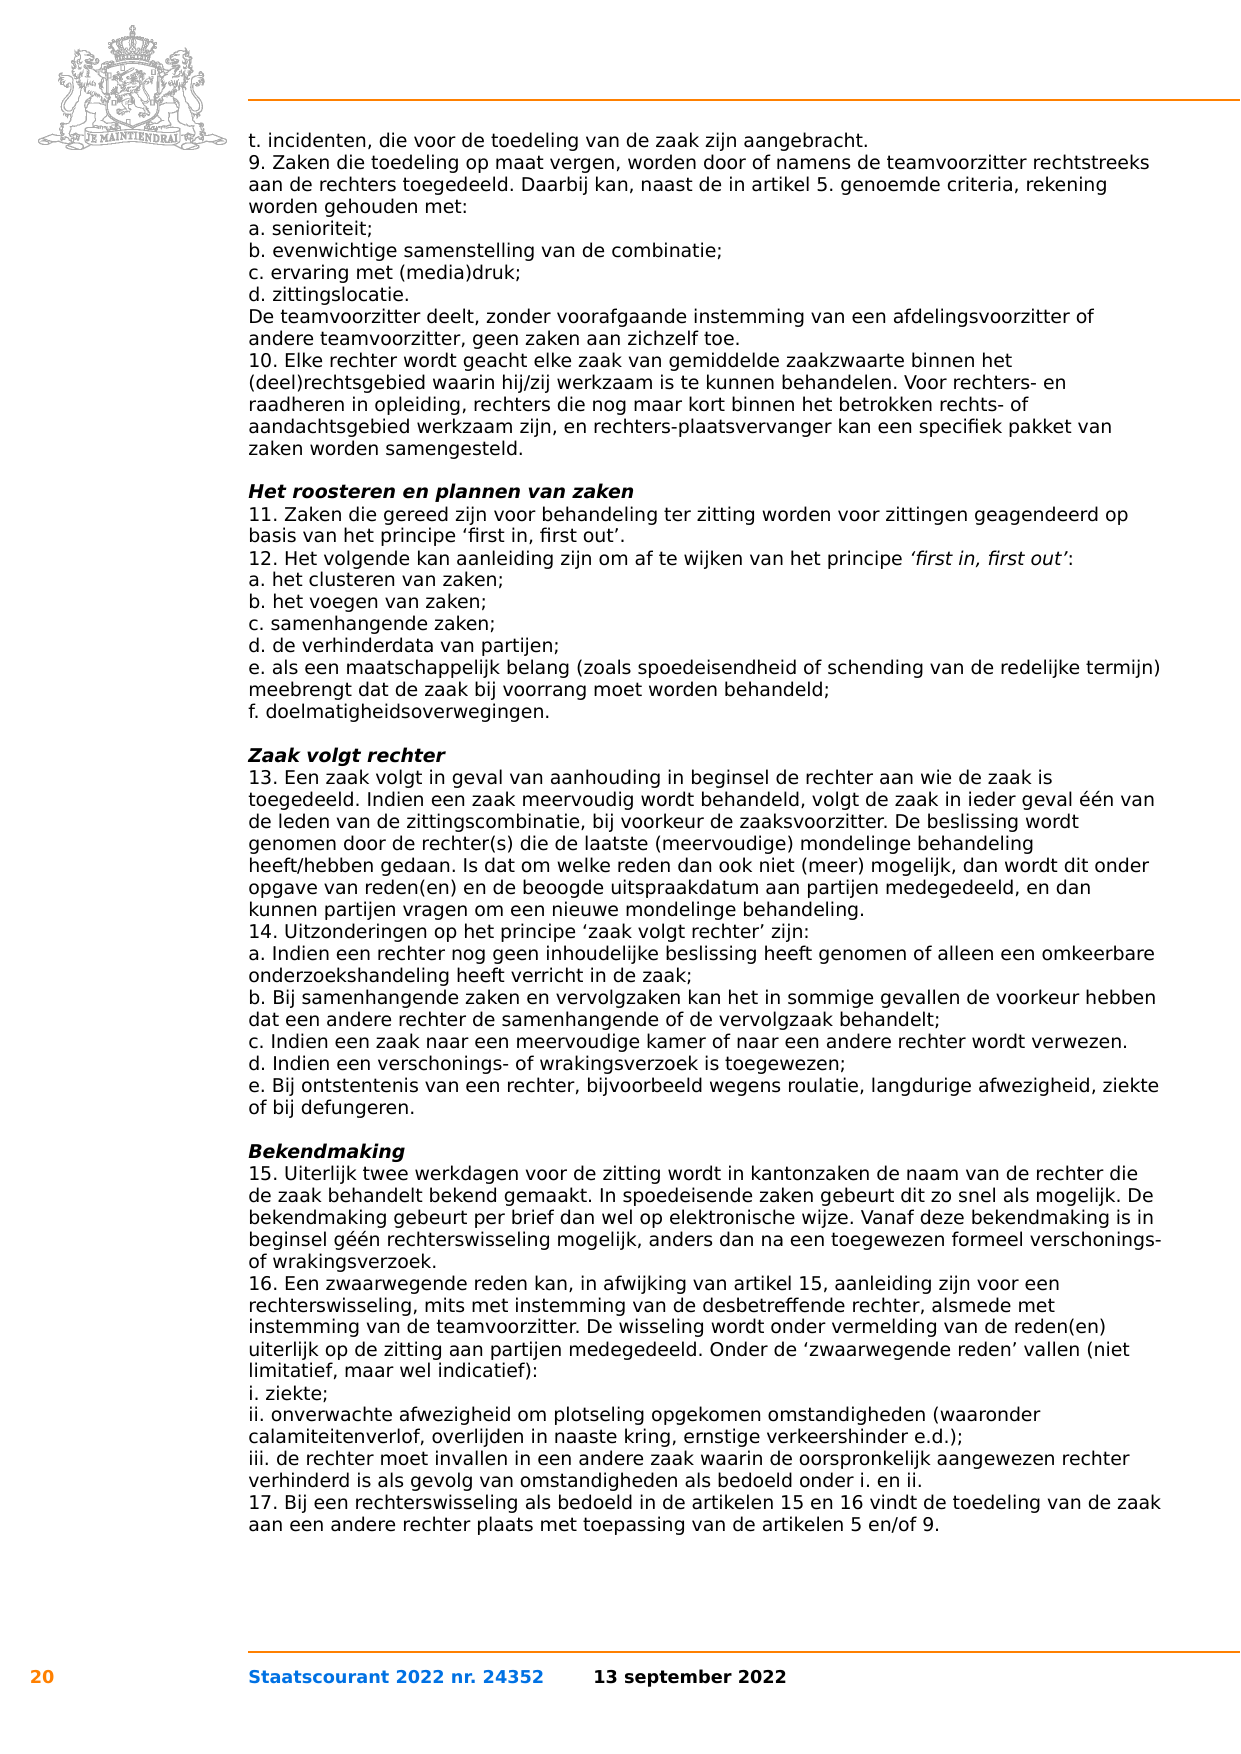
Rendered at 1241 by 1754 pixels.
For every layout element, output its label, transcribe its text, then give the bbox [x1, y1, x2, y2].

text f. doelmatigheidsoverwegingen. [248, 701, 1163, 723]
text 11. Zaken die gereed zijn voor behandeling ter zitting worden voor zittingen geagendeerd op basis van het principe ‘first in, first out’. [248, 503, 1163, 547]
text a. Indien een rechter nog geen inhoudelijke beslissing heeft genomen of alleen een omkeerbare onderzoekshandeling heeft verricht in de zaak; [248, 943, 1163, 987]
text i. ziekte; [248, 1382, 1163, 1404]
text e. als een maatschappelijk belang (zoals spoedeisendheid of schending van de redelijke termijn) meebrengt dat de zaak bij voorrang moet worden behandeld; [248, 657, 1163, 701]
text a. het clusteren van zaken; [248, 569, 1163, 591]
text 15. Uiterlijk twee werkdagen voor de zitting wordt in kantonzaken de naam van de rechter die de zaak behandelt bekend gemaakt. In spoedeisende zaken gebeurt dit zo snel als mogelijk. De bekendmaking gebeurt per brief dan wel op elektronische wijze. Vanaf deze bekendmaking is in beginsel géén rechterswisseling mogelijk, anders dan na een toegewezen formeel verschonings- of wrakingsverzoek. [248, 1163, 1163, 1272]
text c. samenhangende zaken; [248, 613, 1163, 635]
text 17. Bij een rechterswisseling als bedoeld in de artikelen 15 en 16 vindt de toedeling van de zaak aan een andere rechter plaats met toepassing van de artikelen 5 en/of 9. [248, 1492, 1163, 1536]
subtitle Zaak volgt rechter [248, 745, 1163, 767]
subtitle Bekendmaking [248, 1141, 1163, 1163]
text e. Bij ontstentenis van een rechter, bijvoorbeeld wegens roulatie, langdurige afwezigheid, ziekte of bij defungeren. [248, 1075, 1163, 1119]
subtitle Het roosteren en plannen van zaken [248, 481, 1163, 503]
text 9. Zaken die toedeling op maat vergen, worden door of namens de teamvoorzitter rechtstreeks aan de rechters toegedeeld. Daarbij kan, naast de in artikel 5. genoemde criteria, rekening worden gehouden met: [248, 152, 1163, 218]
text c. Indien een zaak naar een meervoudige kamer of naar een andere rechter wordt verwezen. [248, 1031, 1163, 1053]
text 12. Het volgende kan aanleiding zijn om af te wijken van het principe ‘first in, first out’: [248, 547, 1163, 569]
text 13. Een zaak volgt in geval van aanhouding in beginsel de rechter aan wie de zaak is toegedeeld. Indien een zaak meervoudig wordt behandeld, volgt de zaak in ieder geval één van de leden van de zittingscombinatie, bij voorkeur de zaaksvoorzitter. De beslissing wordt genomen door de rechter(s) die de laatste (meervoudige) mondelinge behandeling heeft/hebben gedaan. Is dat om welke reden dan ook niet (meer) mogelijk, dan wordt dit onder opgave van reden(en) en de beoogde uitspraakdatum aan partijen medegedeeld, en dan kunnen partijen vragen om een nieuwe mondelinge behandeling. [248, 767, 1163, 921]
text ii. onverwachte afwezigheid om plotseling opgekomen omstandigheden (waaronder calamiteitenverlof, overlijden in naaste kring, ernstige verkeershinder e.d.); [248, 1404, 1163, 1448]
text 14. Uitzonderingen op het principe ‘zaak volgt rechter’ zijn: [248, 921, 1163, 943]
text b. evenwichtige samenstelling van de combinatie; [248, 240, 1163, 262]
text d. Indien een verschonings- of wrakingsverzoek is toegewezen; [248, 1053, 1163, 1075]
text b. Bij samenhangende zaken en vervolgzaken kan het in sommige gevallen de voorkeur hebben dat een andere rechter de samenhangende of de vervolgzaak behandelt; [248, 987, 1163, 1031]
text b. het voegen van zaken; [248, 591, 1163, 613]
text iii. de rechter moet invallen in een andere zaak waarin de oorspronkelijk aangewezen rechter verhinderd is als gevolg van omstandigheden als bedoeld onder i. en ii. [248, 1448, 1163, 1492]
text 16. Een zwaarwegende reden kan, in afwijking van artikel 15, aanleiding zijn voor een rechterswisseling, mits met instemming van de desbetreffende rechter, alsmede met instemming van de teamvoorzitter. De wisseling wordt onder vermelding van de reden(en) uiterlijk op de zitting aan partijen medegedeeld. Onder de ‘zwaarwegende reden’ vallen (niet limitatief, maar wel indicatief): [248, 1272, 1163, 1382]
text c. ervaring met (media)druk; [248, 262, 1163, 284]
text d. de verhinderdata van partijen; [248, 635, 1163, 657]
picture [38, 25, 227, 150]
text 10. Elke rechter wordt geacht elke zaak van gemiddelde zaakzwaarte binnen het (deel)rechtsgebied waarin hij/zij werkzaam is te kunnen behandelen. Voor rechters- en raadheren in opleiding, rechters die nog maar kort binnen het betrokken rechts- of aandachtsgebied werkzaam zijn, en rechters-plaatsvervanger kan een specifiek pakket van zaken worden samengesteld. [248, 350, 1163, 459]
text De teamvoorzitter deelt, zonder voorafgaande instemming van een afdelingsvoorzitter of andere teamvoorzitter, geen zaken aan zichzelf toe. [248, 306, 1163, 350]
text t. incidenten, die voor de toedeling van de zaak zijn aangebracht. [248, 130, 1163, 152]
text d. zittingslocatie. [248, 284, 1163, 306]
text a. senioriteit; [248, 218, 1163, 240]
